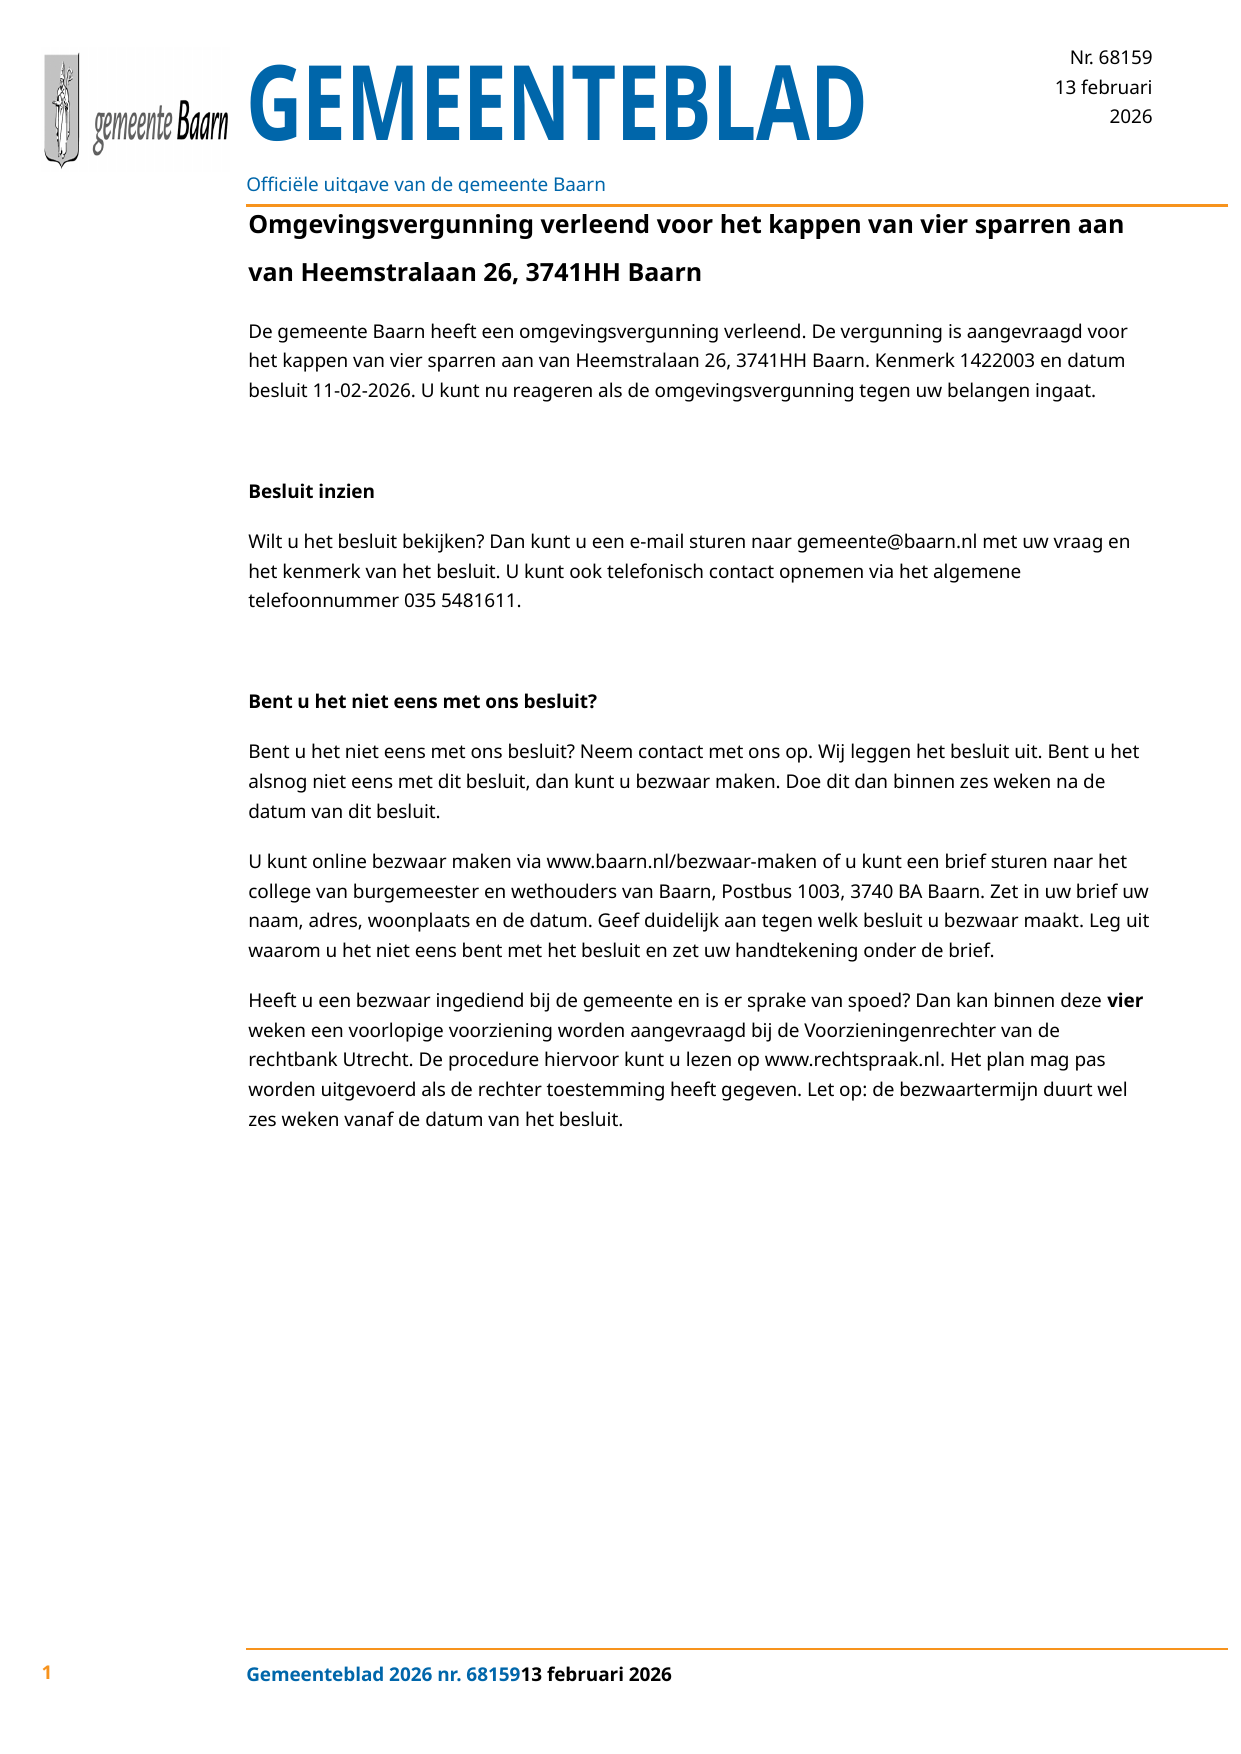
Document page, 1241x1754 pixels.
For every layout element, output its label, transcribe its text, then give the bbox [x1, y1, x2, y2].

text Bent u het niet eens met ons besluit? Neem contact met ons op. Wij leggen het besluit uit. Bent u het alsnog niet eens met dit besluit, dan kunt u bezwaar maken. Doe dit dan binnen zes weken na de datum van dit besluit. [248, 739, 1152, 824]
text U kunt online bezwaar maken via www.baarn.nl/bezwaar-maken of u kunt een brief sturen naar het college van burgemeester en wethouders van Baarn, Postbus 1003, 3740 BA Baarn. Zet in uw brief uw naam, adres, woonplaats en de datum. Geef duidelijk aan tegen welk besluit u bezwaar maakt. Leg uit waarom u het niet eens bent met het besluit en zet uw handtekening onder de brief. [248, 848, 1152, 963]
text Besluit inzien [248, 478, 1152, 504]
text De gemeente Baarn heeft een omgevingsvergunning verleend. De vergunning is aangevraagd voor het kappen van vier sparren aan van Heemstralaan 26, 3741HH Baarn. Kenmerk 1422003 en datum besluit 11-02-2026. U kunt nu reageren als de omgevingsvergunning tegen uw belangen ingaat. [248, 318, 1152, 403]
text Heeft u een bezwaar ingediend bij de gemeente en is er sprake van spoed? Dan kan binnen deze vier weken een voorlopige voorziening worden aangevraagd bij de Voorzieningenrechter van de rechtbank Utrecht. De procedure hiervoor kunt u lezen op www.rechtspraak.nl. Het plan mag pas worden uitgevoerd als de rechter toestemming heeft gegeven. Let op: de bezwaartermijn duurt wel zes weken vanaf de datum van het besluit. [248, 987, 1152, 1132]
text Wilt u het besluit bekijken? Dan kunt u een e-mail sturen naar gemeente@baarn.nl met uw vraag en het kenmerk van het besluit. U kunt ook telefonisch contact opnemen via het algemene telefoonnummer 035 5481611. [248, 528, 1152, 613]
picture [41, 47, 231, 172]
text Omgevingsvergunning verleend voor het kappen van vier sparren aan van Heemstralaan 26, 3741HH Baarn [248, 207, 1152, 288]
text Bent u het niet eens met ons besluit? [248, 688, 1152, 714]
